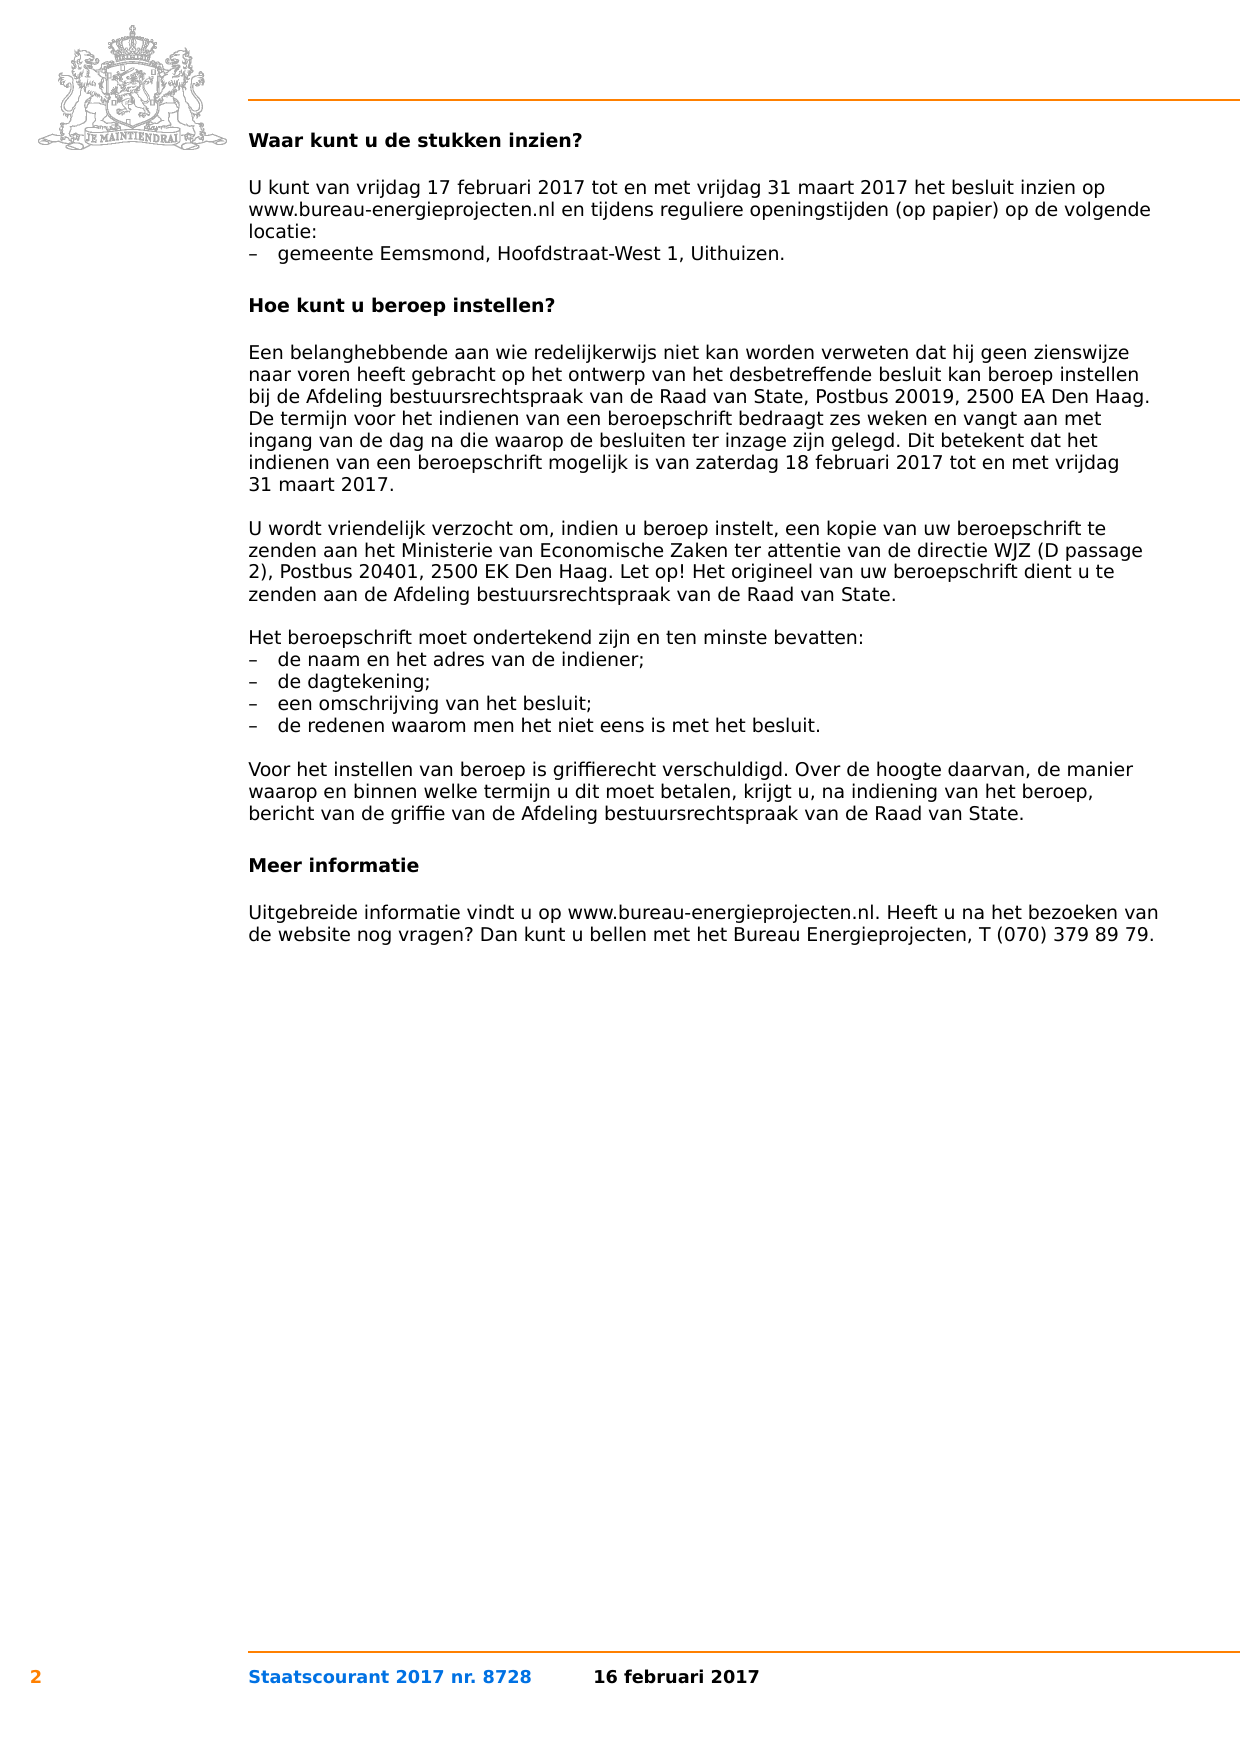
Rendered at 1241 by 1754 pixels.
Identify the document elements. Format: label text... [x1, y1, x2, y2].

text – de dagtekening; [248, 671, 1163, 693]
text – de naam en het adres van de indiener; [248, 649, 1163, 671]
text Uitgebreide informatie vindt u op www.bureau-energieprojecten.nl. Heeft u na het bezoeken van de website nog vragen? Dan kunt u bellen met het Bureau Energieprojecten, T (070) 379 89 79. [248, 902, 1163, 946]
subtitle Hoe kunt u beroep instellen? [248, 295, 1163, 317]
picture [38, 25, 227, 150]
text Een belanghebbende aan wie redelijkerwijs niet kan worden verweten dat hij geen zienswijze naar voren heeft gebracht op het ontwerp van het desbetreffende besluit kan beroep instellen bij de Afdeling bestuursrechtspraak van de Raad van State, Postbus 20019, 2500 EA Den Haag. De termijn voor het indienen van een beroepschrift bedraagt zes weken en vangt aan met ingang van de dag na die waarop de besluiten ter inzage zijn gelegd. Dit betekent dat het indienen van een beroepschrift mogelijk is van zaterdag 18 februari 2017 tot en met vrijdag 31 maart 2017. [248, 342, 1163, 496]
subtitle Waar kunt u de stukken inzien? [248, 130, 1163, 152]
text U kunt van vrijdag 17 februari 2017 tot en met vrijdag 31 maart 2017 het besluit inzien op www.bureau-energieprojecten.nl en tijdens reguliere openingstijden (op papier) op de volgende locatie: [248, 177, 1163, 243]
text – de redenen waarom men het niet eens is met het besluit. [248, 715, 1163, 737]
text – gemeente Eemsmond, Hoofdstraat-West 1, Uithuizen. [248, 243, 1163, 265]
text Voor het instellen van beroep is griffierecht verschuldigd. Over de hoogte daarvan, de manier waarop en binnen welke termijn u dit moet betalen, krijgt u, na indiening van het beroep, bericht van de griffie van de Afdeling bestuursrechtspraak van de Raad van State. [248, 759, 1163, 825]
text Het beroepschrift moet ondertekend zijn en ten minste bevatten: [248, 627, 1163, 649]
subtitle Meer informatie [248, 855, 1163, 877]
text – een omschrijving van het besluit; [248, 693, 1163, 715]
text U wordt vriendelijk verzocht om, indien u beroep instelt, een kopie van uw beroepschrift te zenden aan het Ministerie van Economische Zaken ter attentie van de directie WJZ (D passage 2), Postbus 20401, 2500 EK Den Haag. Let op! Het origineel van uw beroepschrift dient u te zenden aan de Afdeling bestuursrechtspraak van de Raad van State. [248, 517, 1163, 605]
